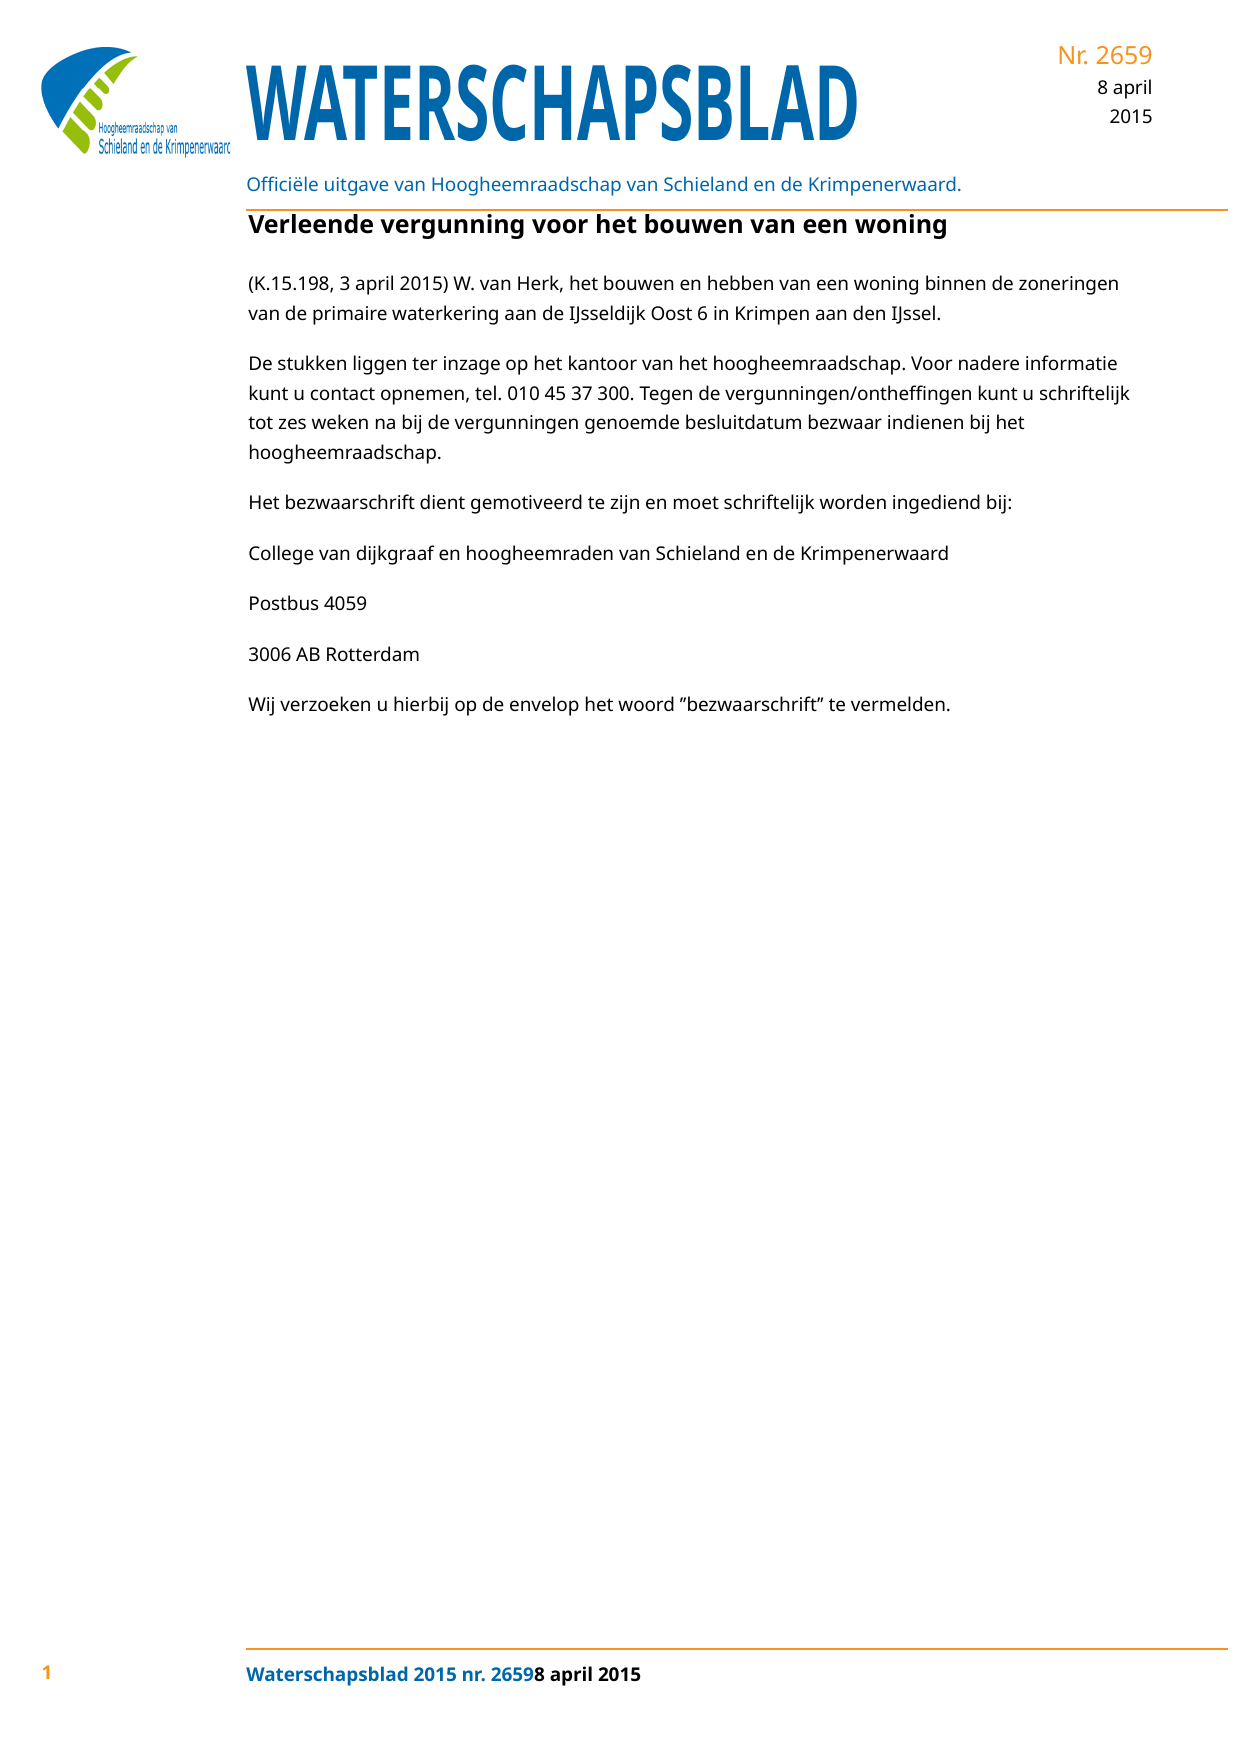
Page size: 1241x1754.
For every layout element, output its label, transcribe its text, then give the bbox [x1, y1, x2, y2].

text Het bezwaarschrift dient gemotiveerd te zijn en moet schriftelijk worden ingediend bij: [248, 489, 1152, 515]
text Verleende vergunning voor het bouwen van een woning [248, 211, 1152, 241]
text Postbus 4059 [248, 590, 1152, 616]
text De stukken liggen ter inzage op het kantoor van het hoogheemraadschap. Voor nadere informatie kunt u contact opnemen, tel. 010 45 37 300. Tegen de vergunningen/ontheffingen kunt u schriftelijk tot zes weken na bij de vergunningen genoemde besluitdatum bezwaar indienen bij het hoogheemraadschap. [248, 350, 1152, 465]
text (K.15.198, 3 april 2015) W. van Herk, het bouwen en hebben van een woning binnen de zoneringen van de primaire waterkering aan de IJsseldijk Oost 6 in Krimpen aan den IJssel. [248, 270, 1152, 326]
text College van dijkgraaf en hoogheemraden van Schieland en de Krimpenerwaard [248, 540, 1152, 566]
text 3006 AB Rotterdam [248, 641, 1152, 666]
text Wij verzoeken u hierbij op de envelop het woord ’’bezwaarschrift’’ te vermelden. [248, 691, 1152, 717]
picture [41, 47, 231, 172]
